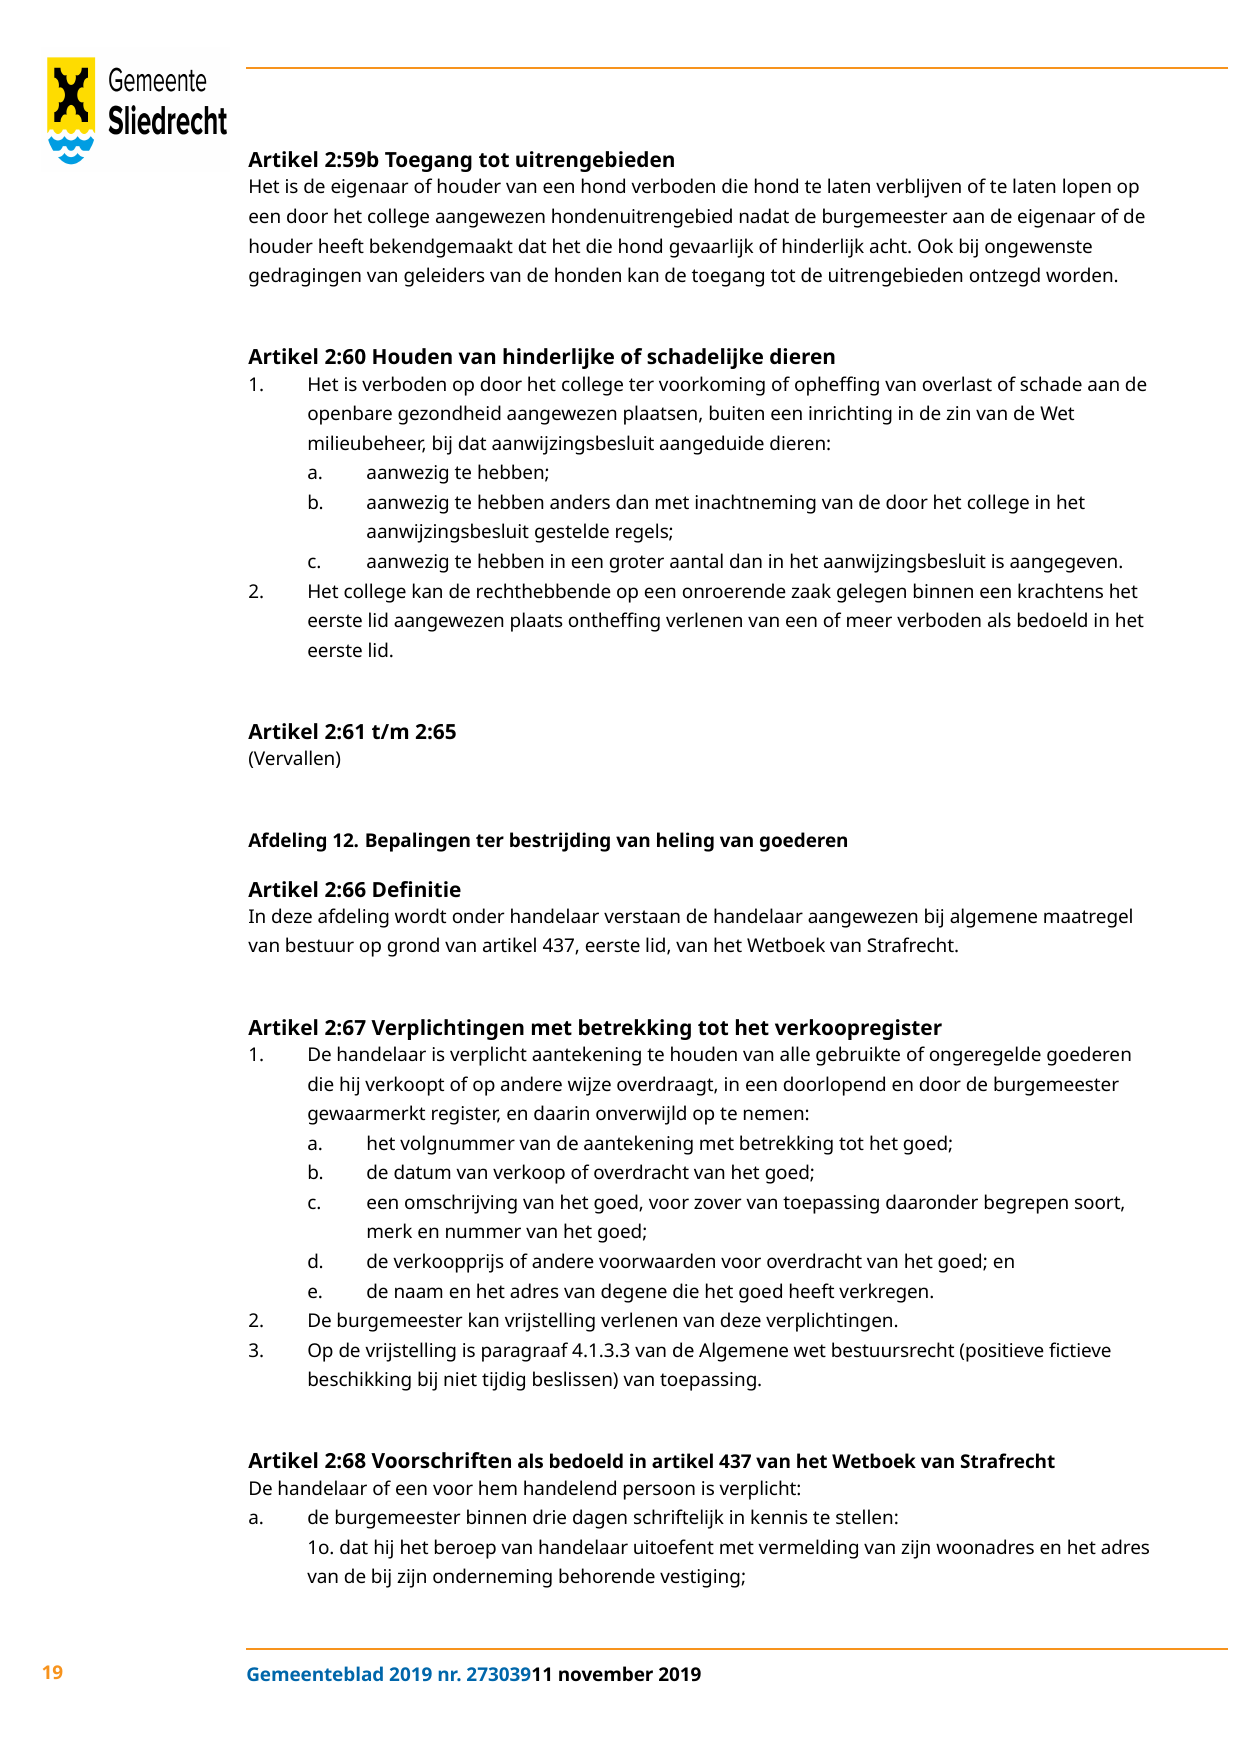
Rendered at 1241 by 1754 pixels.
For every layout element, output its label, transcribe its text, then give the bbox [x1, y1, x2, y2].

text (Vervallen) [248, 746, 1152, 771]
text Artikel 2:66 Definitie [248, 875, 1152, 903]
list Het college kan de rechthebbende op een onroerende zaak gelegen binnen een krachtens het eerste lid aangewezen plaats ontheffing verlenen van een of meer verboden als bedoeld in het eerste lid. [248, 578, 1152, 663]
list de naam en het adres van degene die het goed heeft verkregen. [307, 1278, 1152, 1303]
list aanwezig te hebben; [307, 459, 1152, 485]
text Artikel 2:61 t/m 2:65 [248, 717, 1152, 746]
list aanwezig te hebben anders dan met inachtneming van de door het college in het aanwijzingsbesluit gestelde regels; [307, 489, 1152, 544]
text De handelaar of een voor hem handelend persoon is verplicht: [248, 1475, 1152, 1501]
picture [41, 47, 231, 172]
list Op de vrijstelling is paragraaf 4.1.3.3 van de Algemene wet bestuursrecht (positieve fictieve beschikking bij niet tijdig beslissen) van toepassing. [248, 1337, 1152, 1392]
list De burgemeester kan vrijstelling verlenen van deze verplichtingen. [248, 1307, 1152, 1333]
text Afdeling 12. Bepalingen ter bestrijding van heling van goederen [248, 825, 1152, 854]
list een omschrijving van het goed, voor zover van toepassing daaronder begrepen soort, merk en nummer van het goed; [307, 1189, 1152, 1244]
list het volgnummer van de aantekening met betrekking tot het goed; [307, 1130, 1152, 1156]
text Artikel 2:59b Toegang tot uitrengebieden [248, 145, 1152, 174]
text In deze afdeling wordt onder handelaar verstaan de handelaar aangewezen bij algemene maatregel van bestuur op grond van artikel 437, eerste lid, van het Wetboek van Strafrecht. [248, 903, 1152, 958]
text Artikel 2:67 Verplichtingen met betrekking tot het verkoopregister [248, 1013, 1152, 1041]
list de verkoopprijs of andere voorwaarden voor overdracht van het goed; en [307, 1248, 1152, 1274]
list 1o. dat hij het beroep van handelaar uitoefent met vermelding van zijn woonadres en het adres van de bij zijn onderneming behorende vestiging; [248, 1534, 1152, 1589]
text Het is de eigenaar of houder van een hond verboden die hond te laten verblijven of te laten lopen op een door het college aangewezen hondenuitrengebied nadat de burgemeester aan de eigenaar of de houder heeft bekendgemaakt dat het die hond gevaarlijk of hinderlijk acht. Ook bij ongewenste gedragingen van geleiders van de honden kan de toegang tot de uitrengebieden ontzegd worden. [248, 174, 1152, 288]
list de burgemeester binnen drie dagen schriftelijk in kennis te stellen: [248, 1504, 1152, 1530]
list de datum van verkoop of overdracht van het goed; [307, 1159, 1152, 1185]
list De handelaar is verplicht aantekening te houden van alle gebruikte of ongeregelde goederen die hij verkoopt of op andere wijze overdraagt, in een doorlopend en door de burgemeester gewaarmerkt register, en daarin onverwijld op te nemen: [248, 1041, 1152, 1126]
list aanwezig te hebben in een groter aantal dan in het aanwijzingsbesluit is aangegeven. [307, 548, 1152, 574]
list Het is verboden op door het college ter voorkoming of opheffing van overlast of schade aan de openbare gezondheid aangewezen plaatsen, buiten een inrichting in de zin van de Wet milieubeheer, bij dat aanwijzingsbesluit aangeduide dieren: [248, 371, 1152, 456]
text Artikel 2:60 Houden van hinderlijke of schadelijke dieren [248, 342, 1152, 371]
text Artikel 2:68 Voorschriften als bedoeld in artikel 437 van het Wetboek van Strafrecht [248, 1447, 1152, 1475]
